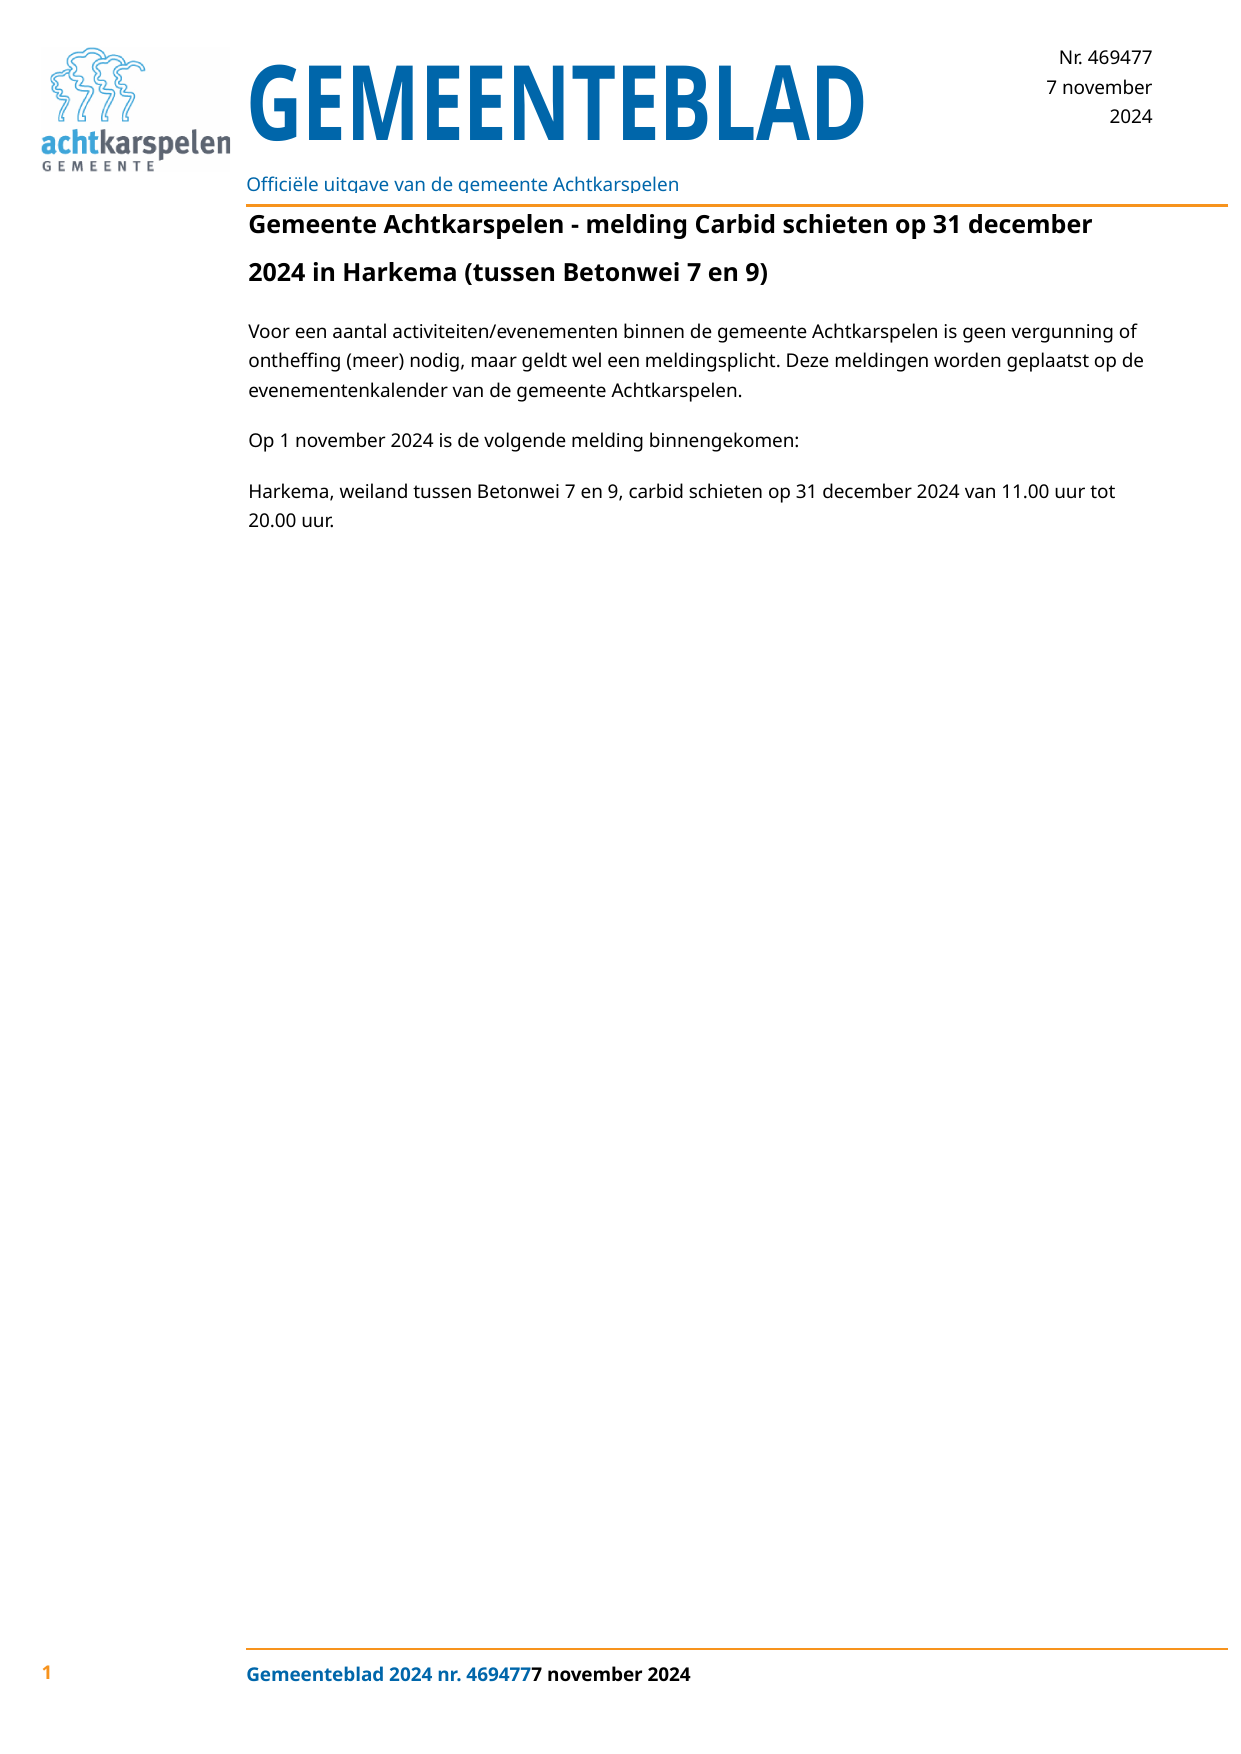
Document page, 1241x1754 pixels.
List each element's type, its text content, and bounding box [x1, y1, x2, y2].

text Voor een aantal activiteiten/evenementen binnen de gemeente Achtkarspelen is geen vergunning of ontheffing (meer) nodig, maar geldt wel een meldingsplicht. Deze meldingen worden geplaatst op de evenementenkalender van de gemeente Achtkarspelen. [248, 318, 1152, 403]
picture [41, 47, 231, 172]
text Harkema, weiland tussen Betonwei 7 en 9, carbid schieten op 31 december 2024 van 11.00 uur tot 20.00 uur. [248, 478, 1152, 533]
text Op 1 november 2024 is de volgende melding binnengekomen: [248, 427, 1152, 453]
text Gemeente Achtkarspelen - melding Carbid schieten op 31 december 2024 in Harkema (tussen Betonwei 7 en 9) [248, 207, 1152, 288]
